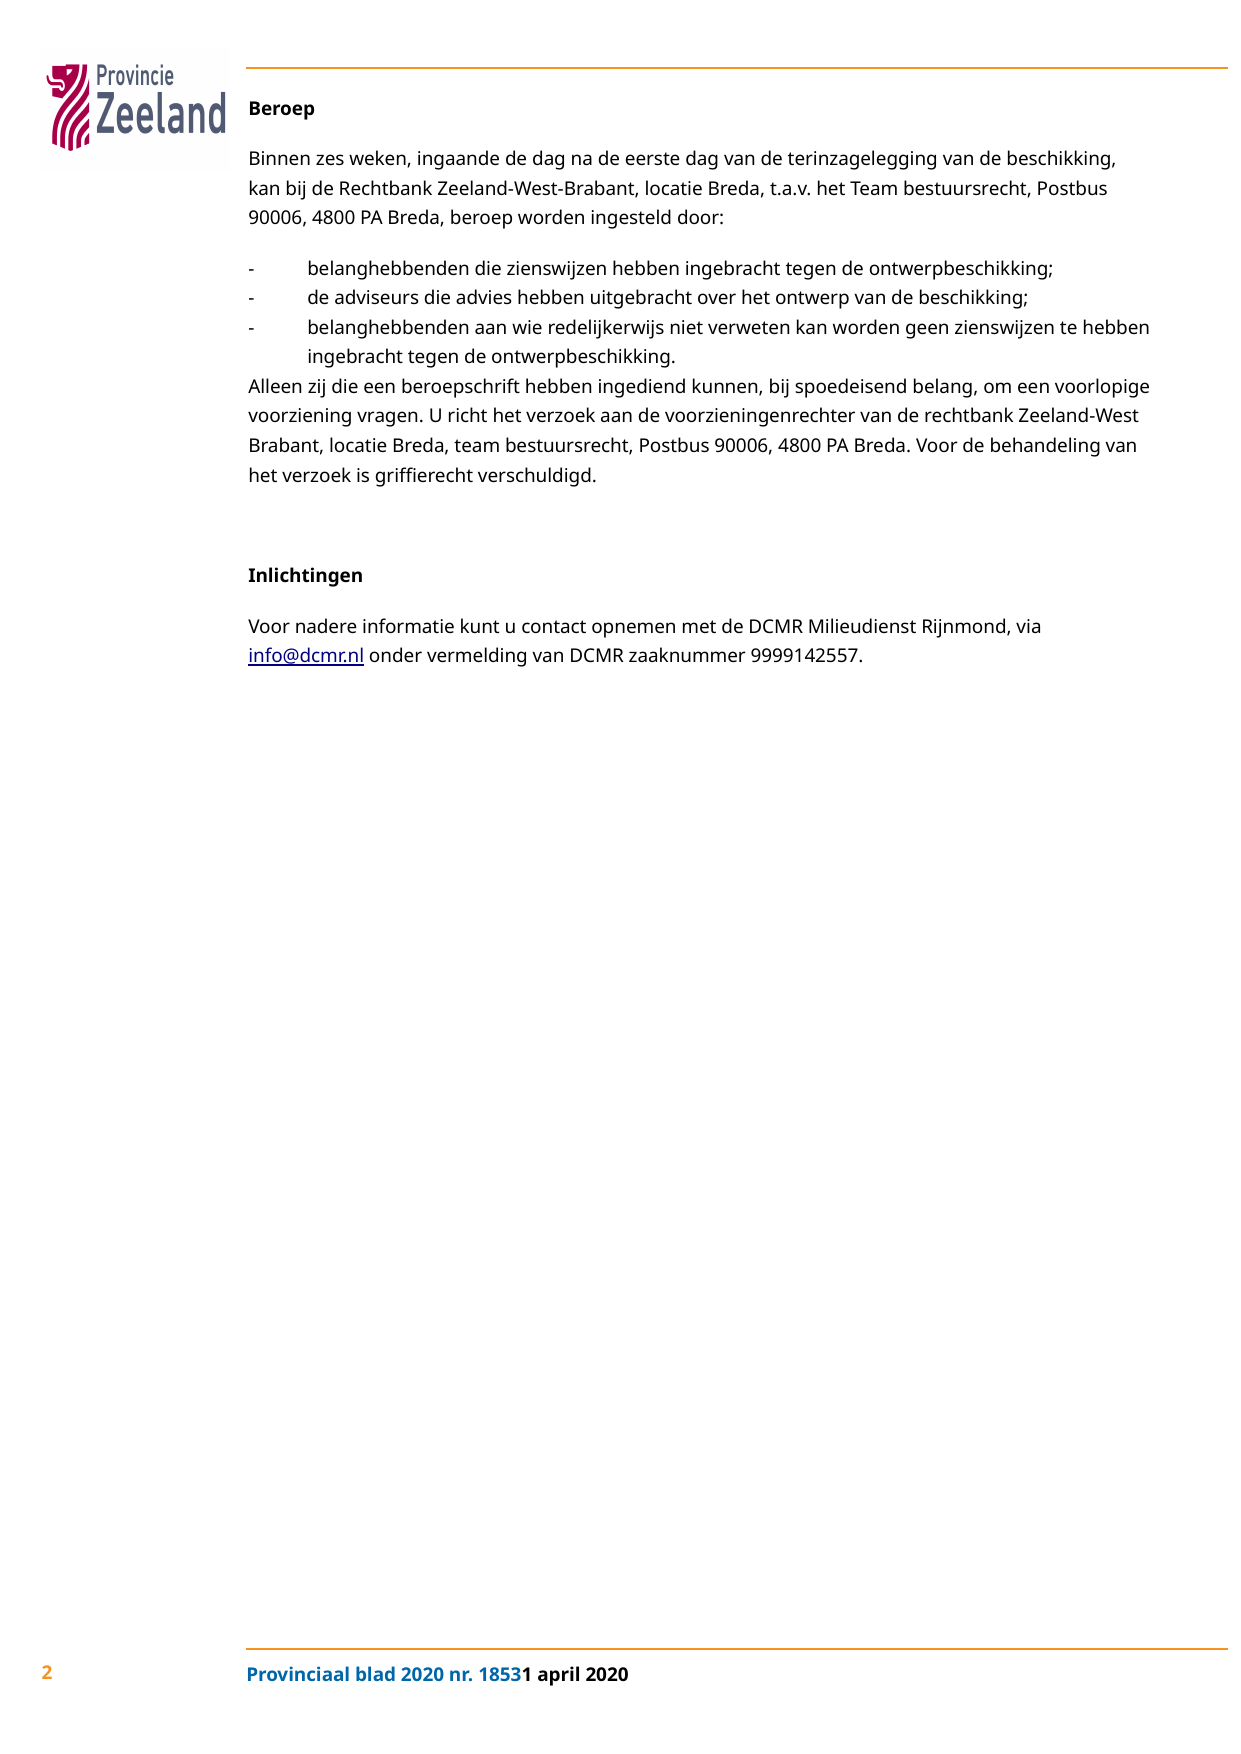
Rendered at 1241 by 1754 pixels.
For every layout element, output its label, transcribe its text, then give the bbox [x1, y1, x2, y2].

text Inlichtingen [248, 563, 1152, 588]
picture [41, 47, 231, 172]
list de adviseurs die advies hebben uitgebracht over het ontwerp van de beschikking; [248, 284, 1152, 310]
text Voor nadere informatie kunt u contact opnemen met de DCMR Milieudienst Rijnmond, via info@dcmr.nl onder vermelding van DCMR zaaknummer 9999142557. [248, 613, 1152, 668]
text Alleen zij die een beroepschrift hebben ingediend kunnen, bij spoedeisend belang, om een voorlopige voorziening vragen. U richt het verzoek aan de voorzieningenrechter van de rechtbank Zeeland-West Brabant, locatie Breda, team bestuursrecht, Postbus 90006, 4800 PA Breda. Voor de behandeling van het verzoek is griffierecht verschuldigd. [248, 373, 1152, 488]
list belanghebbenden aan wie redelijkerwijs niet verweten kan worden geen zienswijzen te hebben ingebracht tegen de ontwerpbeschikking. [248, 314, 1152, 369]
text Binnen zes weken, ingaande de dag na de eerste dag van de terinzagelegging van de beschikking, kan bij de Rechtbank Zeeland-West-Brabant, locatie Breda, t.a.v. het Team bestuursrecht, Postbus 90006, 4800 PA Breda, beroep worden ingesteld door: [248, 145, 1152, 230]
text Beroep [248, 95, 1152, 121]
list belanghebbenden die zienswijzen hebben ingebracht tegen de ontwerpbeschikking; [248, 255, 1152, 281]
